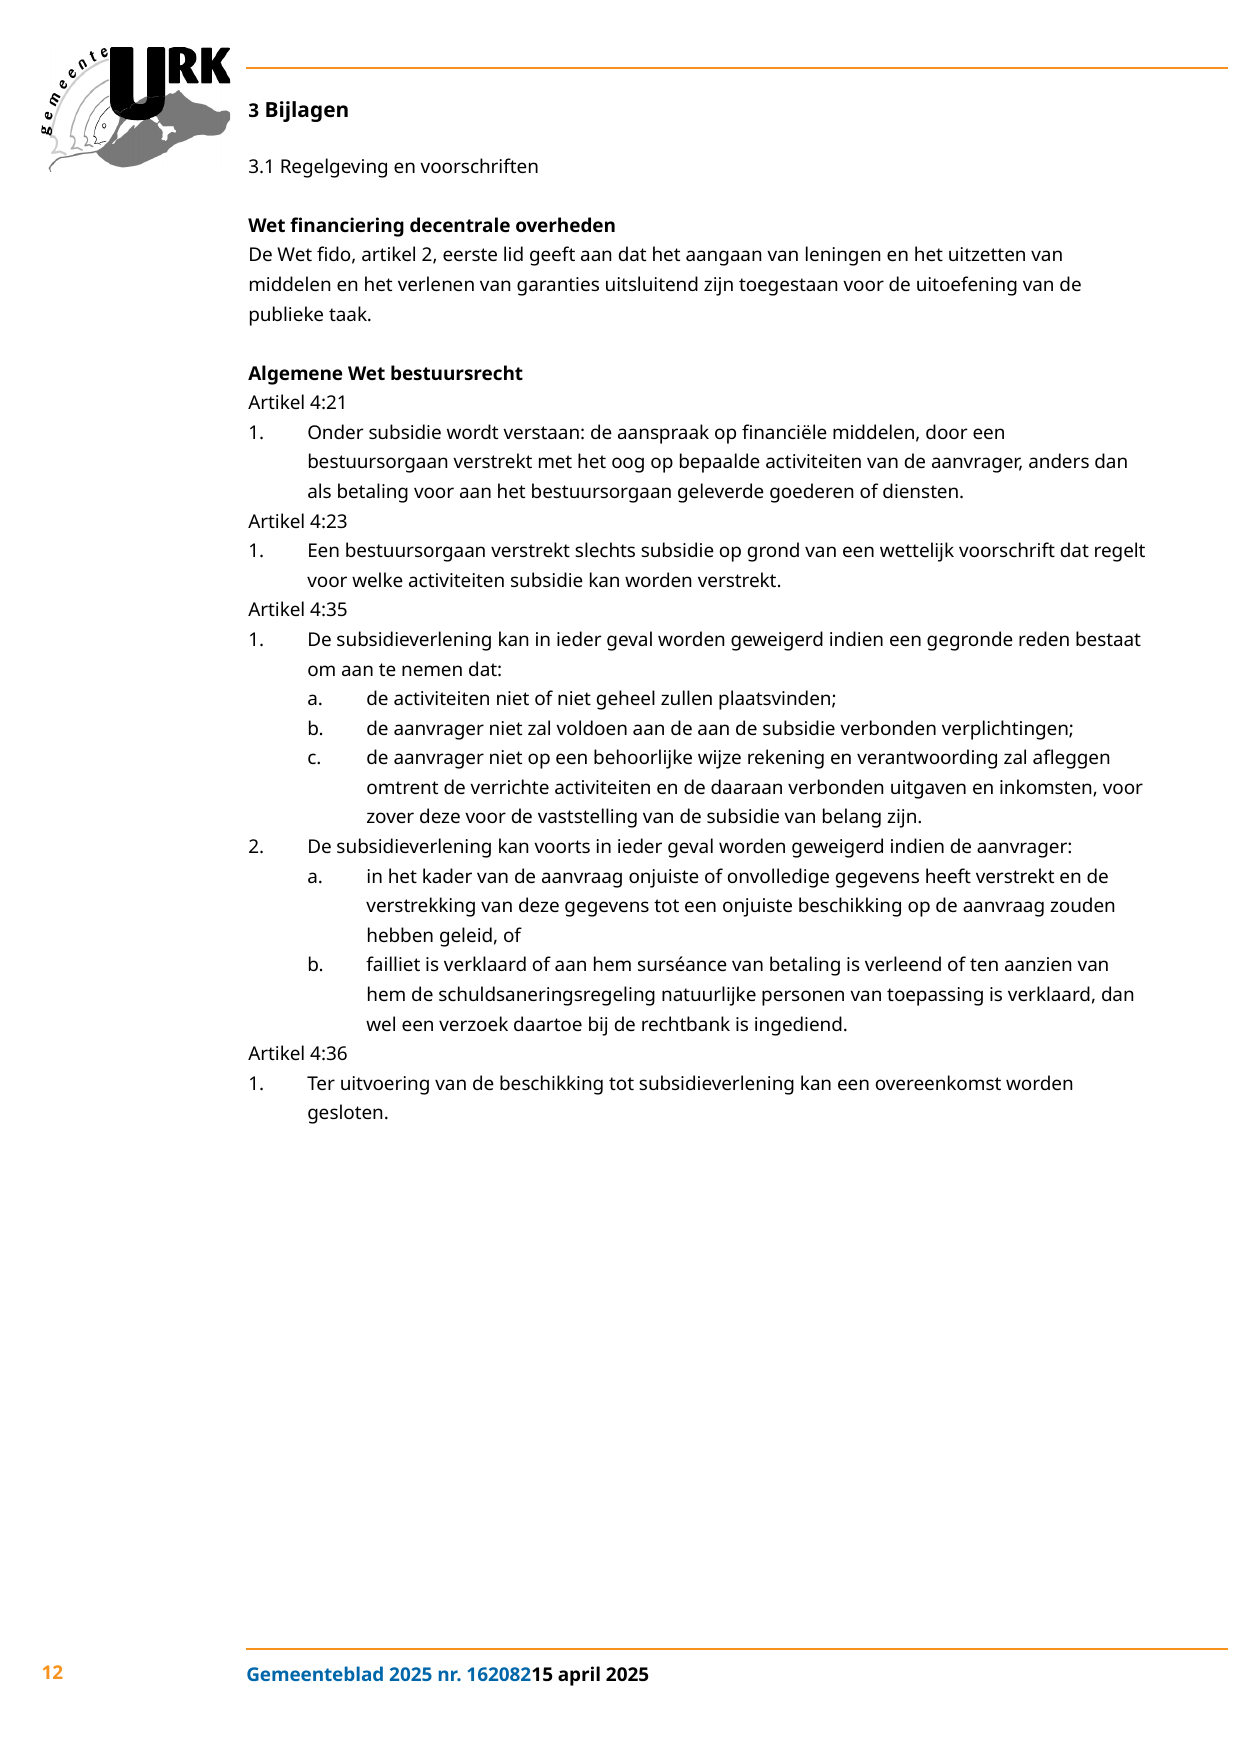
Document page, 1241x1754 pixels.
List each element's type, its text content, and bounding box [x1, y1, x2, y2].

list failliet is verklaard of aan hem surséance van betaling is verleend of ten aanzien van hem de schuldsaneringsregeling natuurlijke personen van toepassing is verklaard, dan wel een verzoek daartoe bij de rechtbank is ingediend. [307, 952, 1152, 1037]
picture [41, 47, 231, 172]
text Algemene Wet bestuursrecht [248, 360, 1152, 386]
list in het kader van de aanvraag onjuiste of onvolledige gegevens heeft verstrekt en de verstrekking van deze gegevens tot een onjuiste beschikking op de aanvraag zouden hebben geleid, of [307, 863, 1152, 948]
text Artikel 4:35 [248, 597, 1152, 622]
text 3 Bijlagen [248, 95, 1152, 123]
text Artikel 4:36 [248, 1040, 1152, 1066]
text De Wet fido, artikel 2, eerste lid geeft aan dat het aangaan van leningen en het uitzetten van middelen en het verlenen van garanties uitsluitend zijn toegestaan voor de uitoefening van de publieke taak. [248, 242, 1152, 327]
list de aanvrager niet op een behoorlijke wijze rekening en verantwoording zal afleggen omtrent de verrichte activiteiten en de daaraan verbonden uitgaven en inkomsten, voor zover deze voor de vaststelling van de subsidie van belang zijn. [307, 744, 1152, 829]
text 3.1 Regelgeving en voorschriften [248, 153, 1152, 179]
list de activiteiten niet of niet geheel zullen plaatsvinden; [307, 685, 1152, 711]
text Artikel 4:21 [248, 389, 1152, 415]
list Onder subsidie wordt verstaan: de aanspraak op financiële middelen, door een bestuursorgaan verstrekt met het oog op bepaalde activiteiten van de aanvrager, anders dan als betaling voor aan het bestuursorgaan geleverde goederen of diensten. [248, 419, 1152, 504]
list Ter uitvoering van de beschikking tot subsidieverlening kan een overeenkomst worden gesloten. [248, 1070, 1152, 1125]
list de aanvrager niet zal voldoen aan de aan de subsidie verbonden verplichtingen; [307, 715, 1152, 741]
list De subsidieverlening kan voorts in ieder geval worden geweigerd indien de aanvrager: [248, 833, 1152, 859]
text Artikel 4:23 [248, 508, 1152, 534]
text Wet financiering decentrale overheden [248, 212, 1152, 238]
list De subsidieverlening kan in ieder geval worden geweigerd indien een gegronde reden bestaat om aan te nemen dat: [248, 626, 1152, 682]
list Een bestuursorgaan verstrekt slechts subsidie op grond van een wettelijk voorschrift dat regelt voor welke activiteiten subsidie kan worden verstrekt. [248, 537, 1152, 593]
